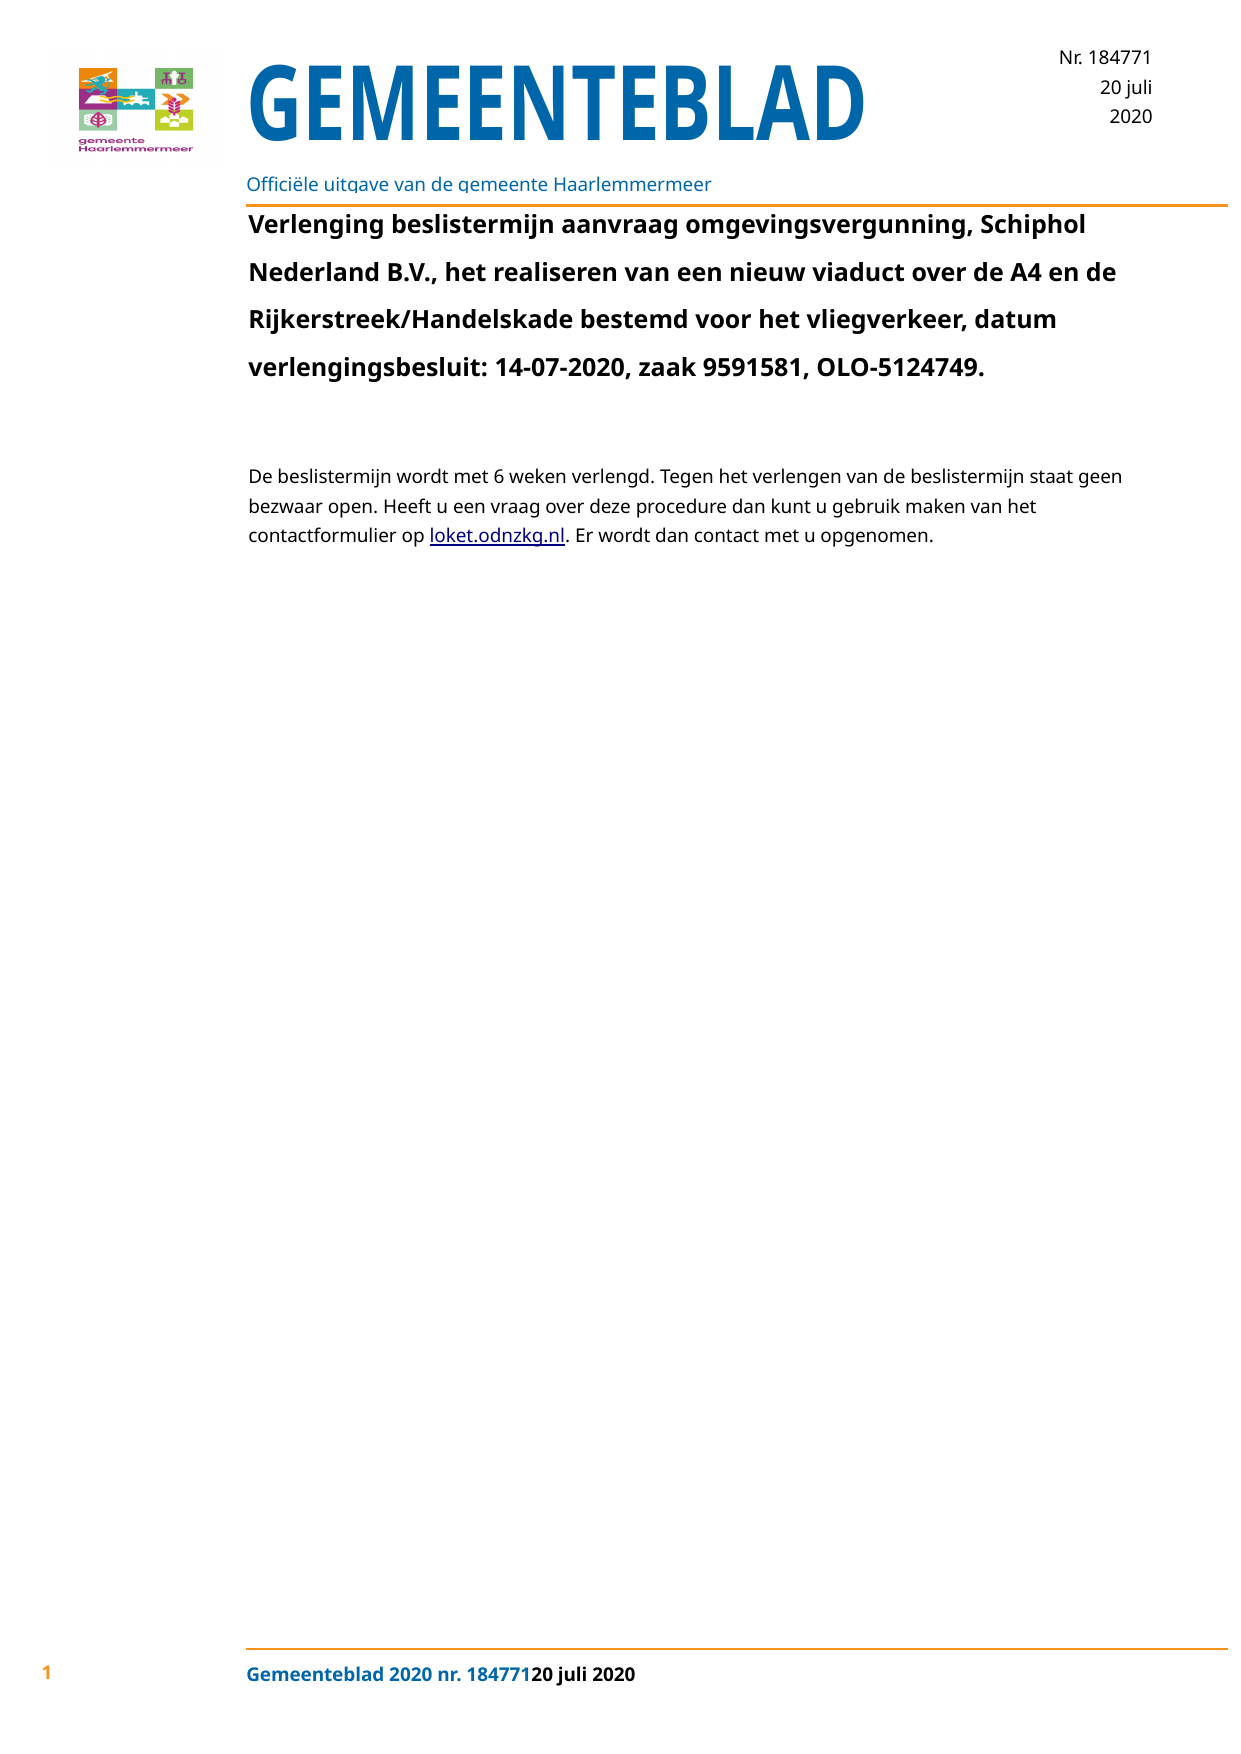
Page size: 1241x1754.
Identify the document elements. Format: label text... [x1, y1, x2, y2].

text De beslistermijn wordt met 6 weken verlengd. Tegen het verlengen van de beslistermijn staat geen bezwaar open. Heeft u een vraag over deze procedure dan kunt u gebruik maken van het contactformulier op loket.odnzkg.nl. Er wordt dan contact met u opgenomen. [248, 463, 1152, 548]
picture [41, 47, 231, 172]
text Verlenging beslistermijn aanvraag omgevingsvergunning, Schiphol Nederland B.V., het realiseren van een nieuw viaduct over de A4 en de Rijkerstreek/Handelskade bestemd voor het vliegverkeer, datum verlengingsbesluit: 14-07-2020, zaak 9591581, OLO-5124749. [248, 207, 1152, 384]
